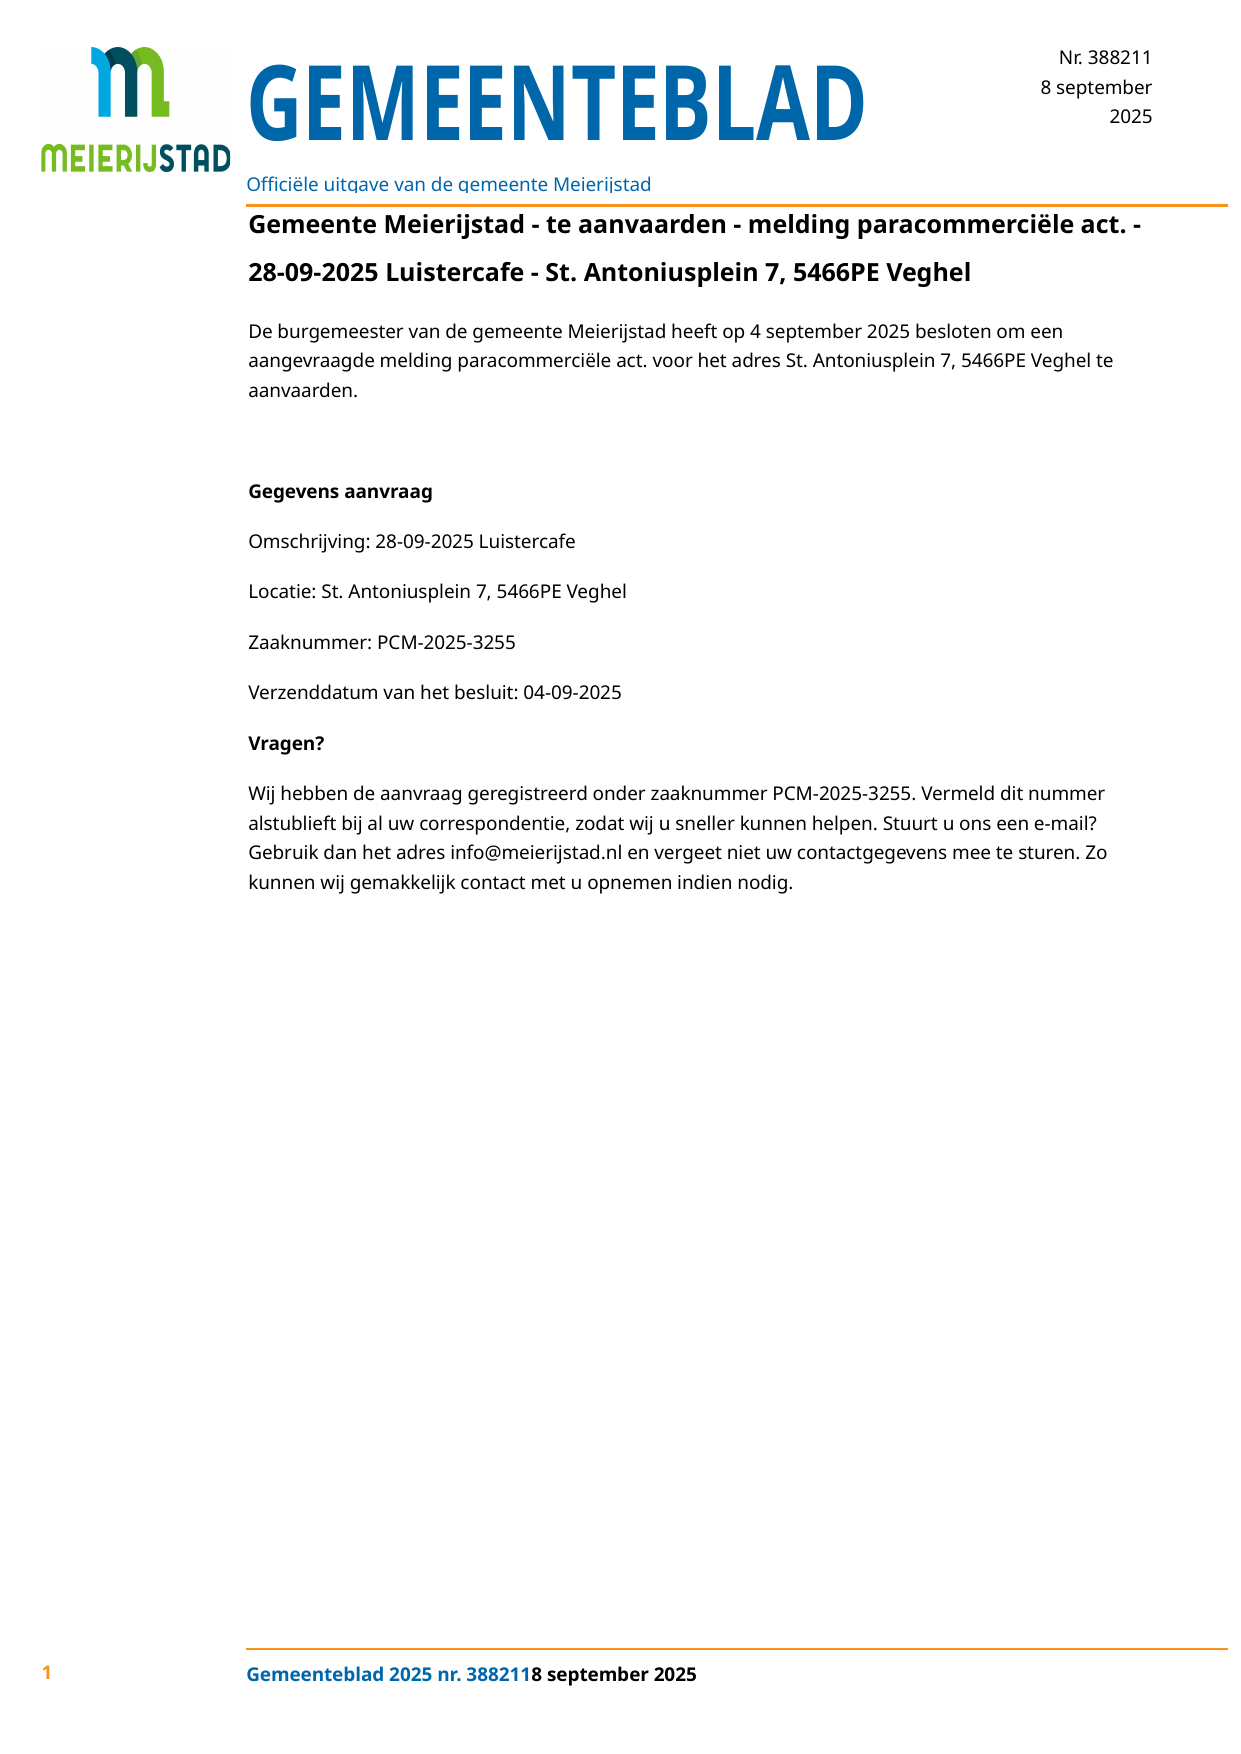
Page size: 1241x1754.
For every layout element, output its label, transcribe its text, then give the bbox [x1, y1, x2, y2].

text Gegevens aanvraag [248, 478, 1152, 504]
text Locatie: St. Antoniusplein 7, 5466PE Veghel [248, 579, 1152, 604]
text Verzenddatum van het besluit: 04-09-2025 [248, 679, 1152, 705]
text De burgemeester van de gemeente Meierijstad heeft op 4 september 2025 besloten om een aangevraagde melding paracommerciële act. voor het adres St. Antoniusplein 7, 5466PE Veghel te aanvaarden. [248, 318, 1152, 403]
picture [41, 47, 231, 172]
text Wij hebben de aanvraag geregistreerd onder zaaknummer PCM-2025-3255. Vermeld dit nummer alstublieft bij al uw correspondentie, zodat wij u sneller kunnen helpen. Stuurt u ons een e-mail? Gebruik dan het adres info@meierijstad.nl en vergeet niet uw contactgegevens mee te sturen. Zo kunnen wij gemakkelijk contact met u opnemen indien nodig. [248, 780, 1152, 895]
text Zaaknummer: PCM-2025-3255 [248, 629, 1152, 655]
text Vragen? [248, 730, 1152, 756]
text Gemeente Meierijstad - te aanvaarden - melding paracommerciële act. - 28-09-2025 Luistercafe - St. Antoniusplein 7, 5466PE Veghel [248, 207, 1152, 288]
text Omschrijving: 28-09-2025 Luistercafe [248, 528, 1152, 554]
